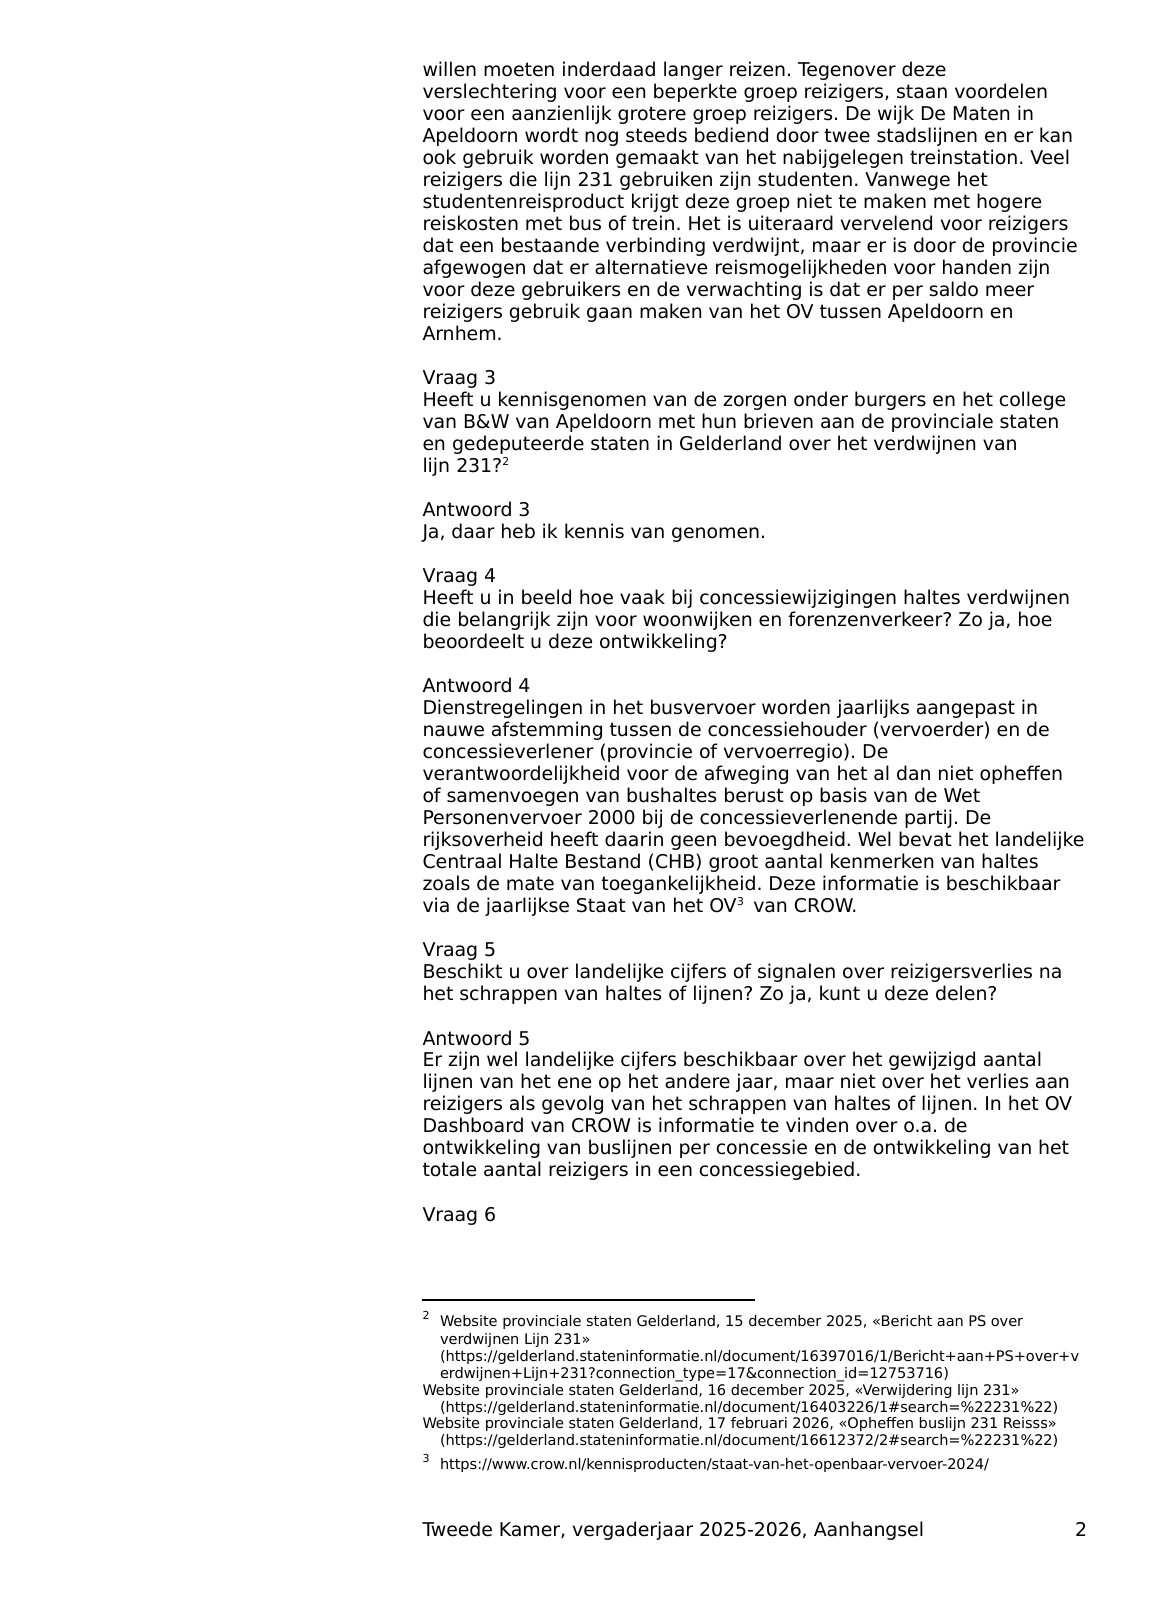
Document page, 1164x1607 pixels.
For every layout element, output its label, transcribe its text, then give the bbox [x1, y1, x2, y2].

text Antwoord 5 [422, 1027, 1087, 1049]
text Heeft u in beeld hoe vaak bij concessiewijzigingen haltes verdwijnen die belangrijk zijn voor woonwijken en forenzenverkeer? Zo ja, hoe beoordeelt u deze ontwikkeling? [422, 587, 1087, 653]
text Vraag 5 [422, 939, 1087, 961]
text Ja, daar heb ik kennis van genomen. [422, 521, 1087, 543]
text Website provinciale staten Gelderland, 16 december 2025, «Verwijdering lijn 231» (https://gelderland.stateninformatie.nl/document/16403226/1#search=%22231%22) [422, 1382, 1087, 1416]
text Beschikt u over landelijke cijfers of signalen over reizigersverlies na het schrappen van haltes of lijnen? Zo ja, kunt u deze delen? [422, 961, 1087, 1005]
text Dienstregelingen in het busvervoer worden jaarlijks aangepast in nauwe afstemming tussen de concessiehouder (vervoerder) en de concessieverlener (provincie of vervoerregio). De verantwoordelijkheid voor de afweging van het al dan niet opheffen of samenvoegen van bushaltes berust op basis van de Wet Personenvervoer 2000 bij de concessieverlenende partij. De rijksoverheid heeft daarin geen bevoegdheid. Wel bevat het landelijke Centraal Halte Bestand (CHB) groot aantal kenmerken van haltes zoals de mate van toegankelijkheid. Deze informatie is beschikbaar via de jaarlijkse Staat van het OV van CROW. [422, 697, 1087, 917]
text Website provinciale staten Gelderland, 15 december 2025, «Bericht aan PS over verdwijnen Lijn 231» (https://gelderland.stateninformatie.nl/document/16397016/1/Bericht+aan+PS+over+verdwijnen+Lijn+231?connection_type=17&connection_id=12753716) [422, 1309, 1087, 1382]
text willen moeten inderdaad langer reizen. Tegenover deze verslechtering voor een beperkte groep reizigers, staan voordelen voor een aanzienlijk grotere groep reizigers. De wijk De Maten in Apeldoorn wordt nog steeds bediend door twee stadslijnen en er kan ook gebruik worden gemaakt van het nabijgelegen treinstation. Veel reizigers die lijn 231 gebruiken zijn studenten. Vanwege het studentenreisproduct krijgt deze groep niet te maken met hogere reiskosten met bus of trein. Het is uiteraard vervelend voor reizigers dat een bestaande verbinding verdwijnt, maar er is door de provincie afgewogen dat er alternatieve reismogelijkheden voor handen zijn voor deze gebruikers en de verwachting is dat er per saldo meer reizigers gebruik gaan maken van het OV tussen Apeldoorn en Arnhem. [422, 59, 1087, 345]
text Antwoord 4 [422, 675, 1087, 697]
text Vraag 4 [422, 565, 1087, 587]
text Er zijn wel landelijke cijfers beschikbaar over het gewijzigd aantal lijnen van het ene op het andere jaar, maar niet over het verlies aan reizigers als gevolg van het schrappen van haltes of lijnen. In het OV Dashboard van CROW is informatie te vinden over o.a. de ontwikkeling van buslijnen per concessie en de ontwikkeling van het totale aantal reizigers in een concessiegebied. [422, 1049, 1087, 1181]
text Heeft u kennisgenomen van de zorgen onder burgers en het college van B&W van Apeldoorn met hun brieven aan de provinciale staten en gedeputeerde staten in Gelderland over het verdwijnen van lijn 231? [422, 389, 1087, 477]
text Vraag 3 [422, 367, 1087, 389]
text Vraag 6 [422, 1203, 1087, 1225]
text https://www.crow.nl/kennisproducten/staat-van-het-openbaar-vervoer-2024/ [422, 1452, 1087, 1474]
text Website provinciale staten Gelderland, 17 februari 2026, «Opheffen buslijn 231 Reisss» (https://gelderland.stateninformatie.nl/document/16612372/2#search=%22231%22) [422, 1416, 1087, 1449]
text Antwoord 3 [422, 499, 1087, 521]
